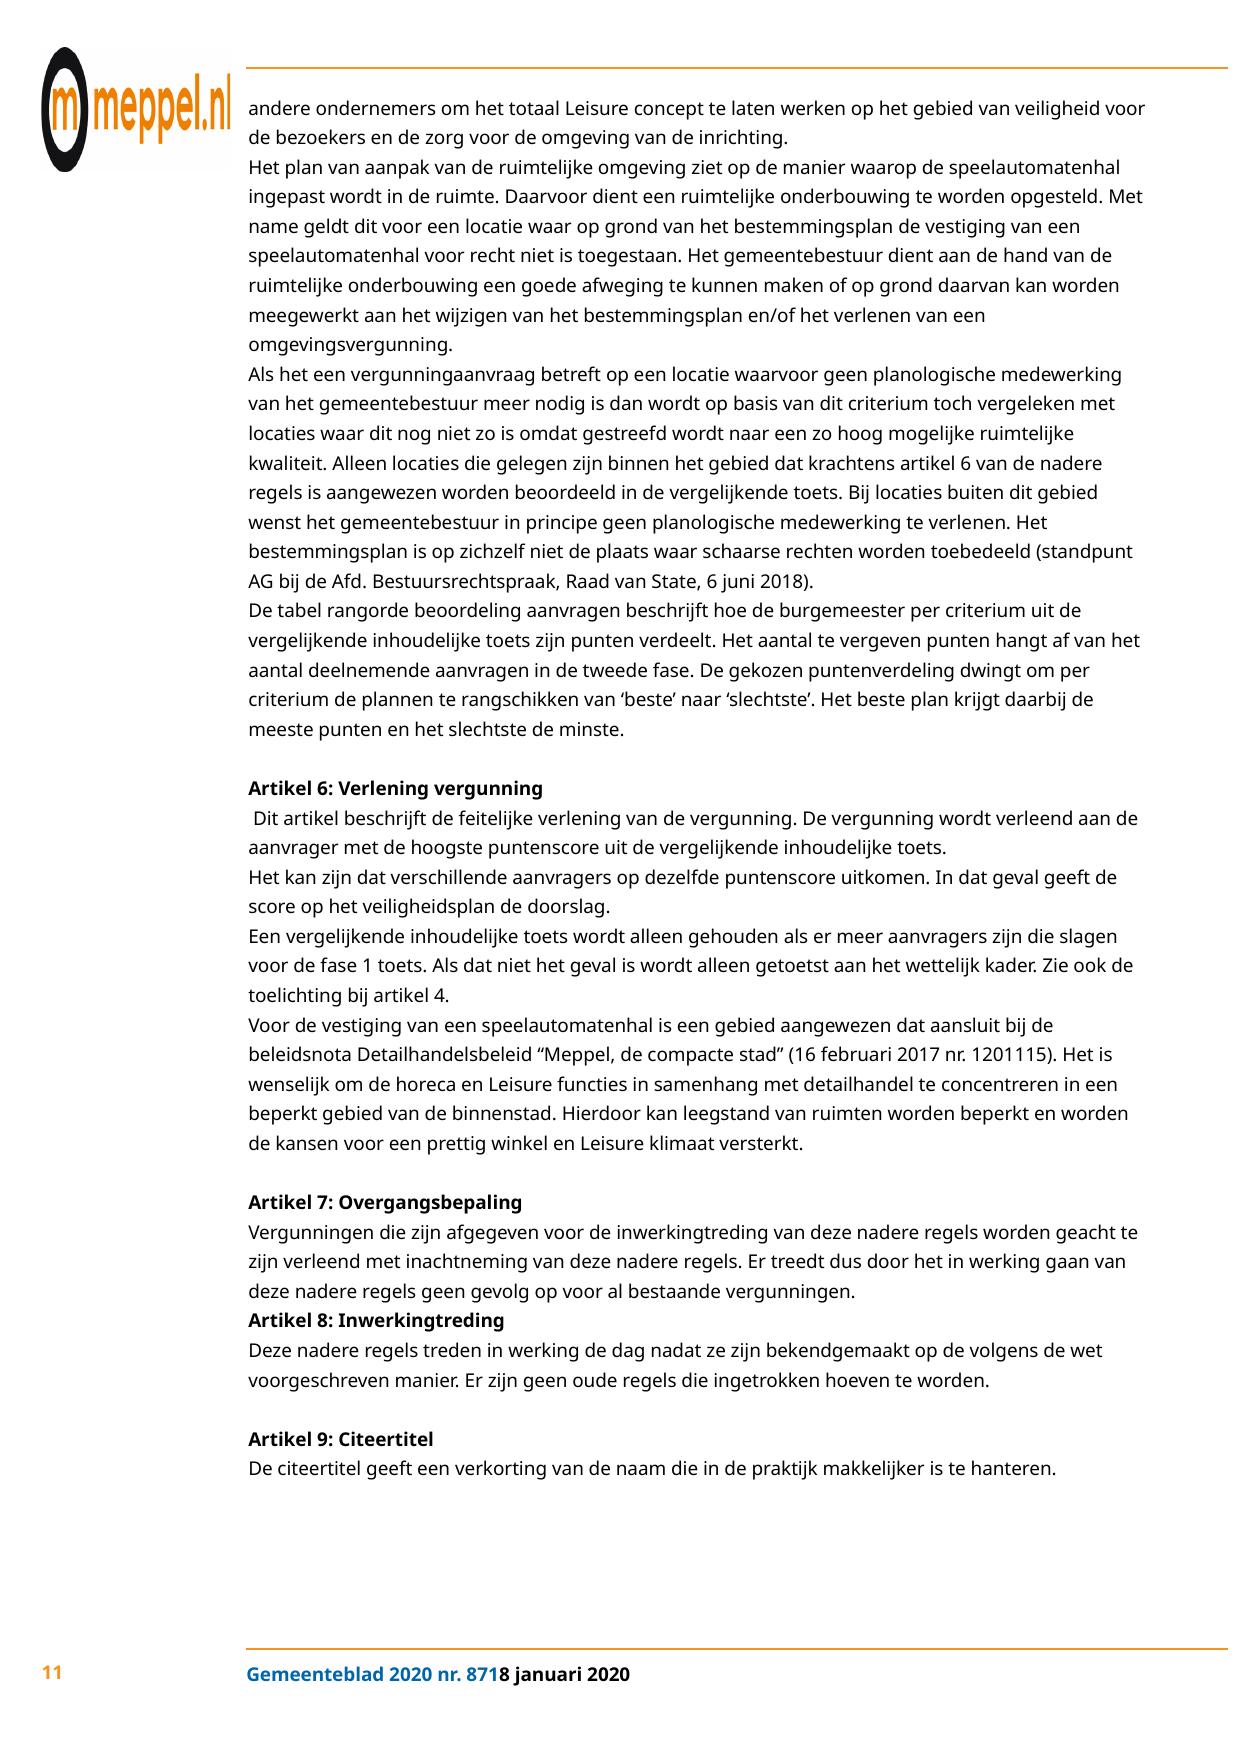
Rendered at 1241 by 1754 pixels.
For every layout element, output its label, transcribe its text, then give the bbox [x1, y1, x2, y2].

text Vergunningen die zijn afgegeven voor de inwerkingtreding van deze nadere regels worden geacht te zijn verleend met inachtneming van deze nadere regels. Er treedt dus door het in werking gaan van deze nadere regels geen gevolg op voor al bestaande vergunningen. [248, 1219, 1152, 1304]
text Artikel 9: Citeertitel [248, 1426, 1152, 1452]
text Voor de vestiging van een speelautomatenhal is een gebied aangewezen dat aansluit bij de beleidsnota Detailhandelsbeleid “Meppel, de compacte stad” (16 februari 2017 nr. 1201115). Het is wenselijk om de horeca en Leisure functies in samenhang met detailhandel te concentreren in een beperkt gebied van de binnenstad. Hierdoor kan leegstand van ruimten worden beperkt en worden de kansen voor een prettig winkel en Leisure klimaat versterkt. [248, 1012, 1152, 1156]
text Artikel 7: Overgangsbepaling [248, 1189, 1152, 1215]
text De citeertitel geeft een verkorting van de naam die in de praktijk makkelijker is te hanteren. [248, 1456, 1152, 1481]
text Het kan zijn dat verschillende aanvragers op dezelfde puntenscore uitkomen. In dat geval geeft de score op het veiligheidsplan de doorslag. [248, 864, 1152, 919]
text Het plan van aanpak van de ruimtelijke omgeving ziet op de manier waarop de speelautomatenhal ingepast wordt in de ruimte. Daarvoor dient een ruimtelijke onderbouwing te worden opgesteld. Met name geldt dit voor een locatie waar op grond van het bestemmingsplan de vestiging van een speelautomatenhal voor recht niet is toegestaan. Het gemeentebestuur dient aan de hand van de ruimtelijke onderbouwing een goede afweging te kunnen maken of op grond daarvan kan worden meegewerkt aan het wijzigen van het bestemmingsplan en/of het verlenen van een omgevingsvergunning. [248, 154, 1152, 357]
text andere ondernemers om het totaal Leisure concept te laten werken op het gebied van veiligheid voor de bezoekers en de zorg voor de omgeving van de inrichting. [248, 95, 1152, 150]
text Deze nadere regels treden in werking de dag nadat ze zijn bekendgemaakt op de volgens de wet voorgeschreven manier. Er zijn geen oude regels die ingetrokken hoeven te worden. [248, 1337, 1152, 1393]
text Een vergelijkende inhoudelijke toets wordt alleen gehouden als er meer aanvragers zijn die slagen voor de fase 1 toets. Als dat niet het geval is wordt alleen getoetst aan het wettelijk kader. Zie ook de toelichting bij artikel 4. [248, 923, 1152, 1008]
text Artikel 6: Verlening vergunning [248, 775, 1152, 801]
text Als het een vergunningaanvraag betreft op een locatie waarvoor geen planologische medewerking van het gemeentebestuur meer nodig is dan wordt op basis van dit criterium toch vergeleken met locaties waar dit nog niet zo is omdat gestreefd wordt naar een zo hoog mogelijke ruimtelijke kwaliteit. Alleen locaties die gelegen zijn binnen het gebied dat krachtens artikel 6 van de nadere regels is aangewezen worden beoordeeld in de vergelijkende toets. Bij locaties buiten dit gebied wenst het gemeentebestuur in principe geen planologische medewerking te verlenen. Het bestemmingsplan is op zichzelf niet de plaats waar schaarse rechten worden toebedeeld (standpunt AG bij de Afd. Bestuursrechtspraak, Raad van State, 6 juni 2018). [248, 361, 1152, 594]
text De tabel rangorde beoordeling aanvragen beschrijft hoe de burgemeester per criterium uit de vergelijkende inhoudelijke toets zijn punten verdeelt. Het aantal te vergeven punten hangt af van het aantal deelnemende aanvragen in de tweede fase. De gekozen puntenverdeling dwingt om per criterium de plannen te rangschikken van ‘beste’ naar ‘slechtste’. Het beste plan krijgt daarbij de meeste punten en het slechtste de minste. [248, 598, 1152, 742]
text Artikel 8: Inwerkingtreding [248, 1308, 1152, 1333]
text Dit artikel beschrijft de feitelijke verlening van de vergunning. De vergunning wordt verleend aan de aanvrager met de hoogste puntenscore uit de vergelijkende inhoudelijke toets. [248, 805, 1152, 860]
picture [41, 47, 231, 172]
